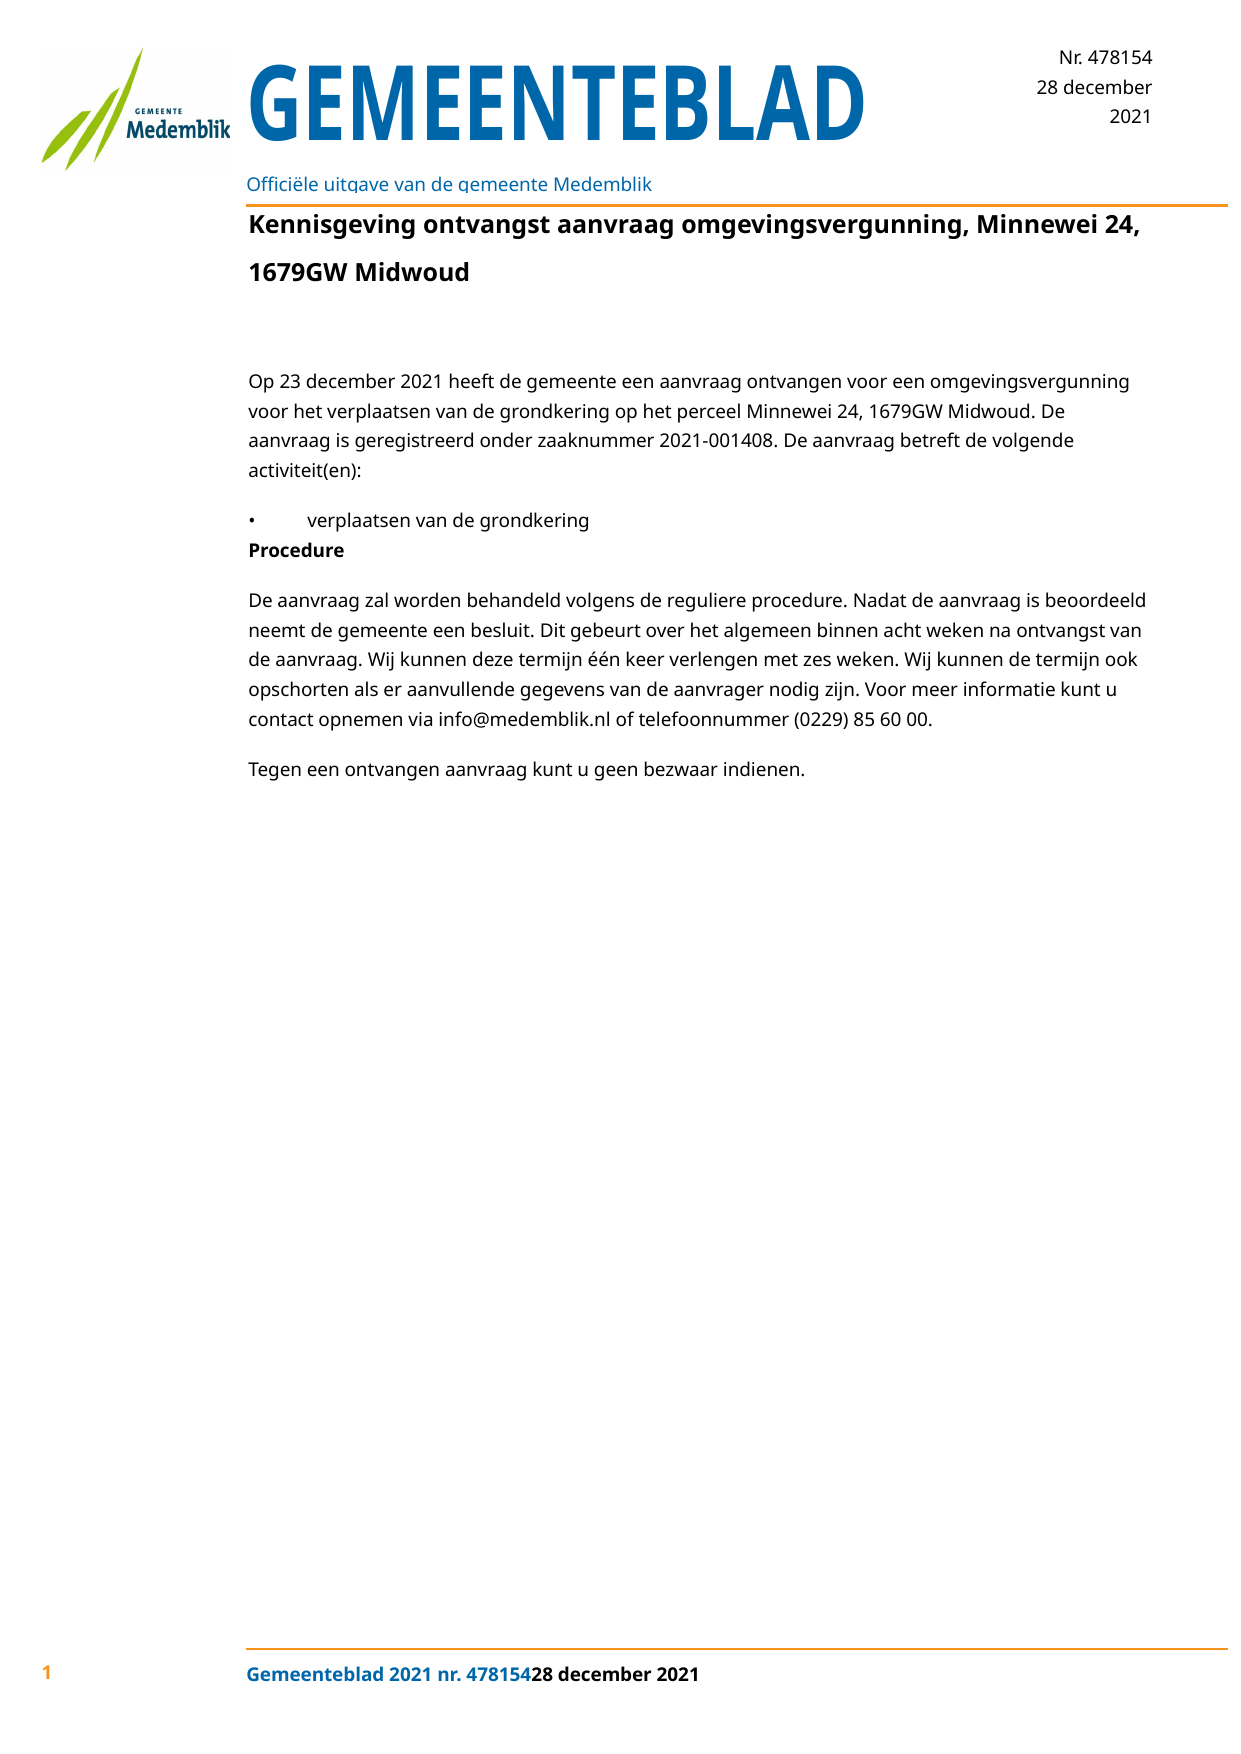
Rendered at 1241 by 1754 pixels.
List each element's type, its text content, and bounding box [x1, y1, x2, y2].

text Procedure [248, 537, 1152, 563]
text Tegen een ontvangen aanvraag kunt u geen bezwaar indienen. [248, 756, 1152, 782]
text De aanvraag zal worden behandeld volgens de reguliere procedure. Nadat de aanvraag is beoordeeld neemt de gemeente een besluit. Dit gebeurt over het algemeen binnen acht weken na ontvangst van de aanvraag. Wij kunnen deze termijn één keer verlengen met zes weken. Wij kunnen de termijn ook opschorten als er aanvullende gegevens van de aanvrager nodig zijn. Voor meer informatie kunt u contact opnemen via info@medemblik.nl of telefoonnummer (0229) 85 60 00. [248, 587, 1152, 732]
picture [41, 47, 231, 172]
list verplaatsen van de grondkering [248, 507, 1152, 533]
text Kennisgeving ontvangst aanvraag omgevingsvergunning, Minnewei 24, 1679GW Midwoud [248, 207, 1152, 288]
text Op 23 december 2021 heeft de gemeente een aanvraag ontvangen voor een omgevingsvergunning voor het verplaatsen van de grondkering op het perceel Minnewei 24, 1679GW Midwoud. De aanvraag is geregistreerd onder zaaknummer 2021-001408. De aanvraag betreft de volgende activiteit(en): [248, 368, 1152, 483]
